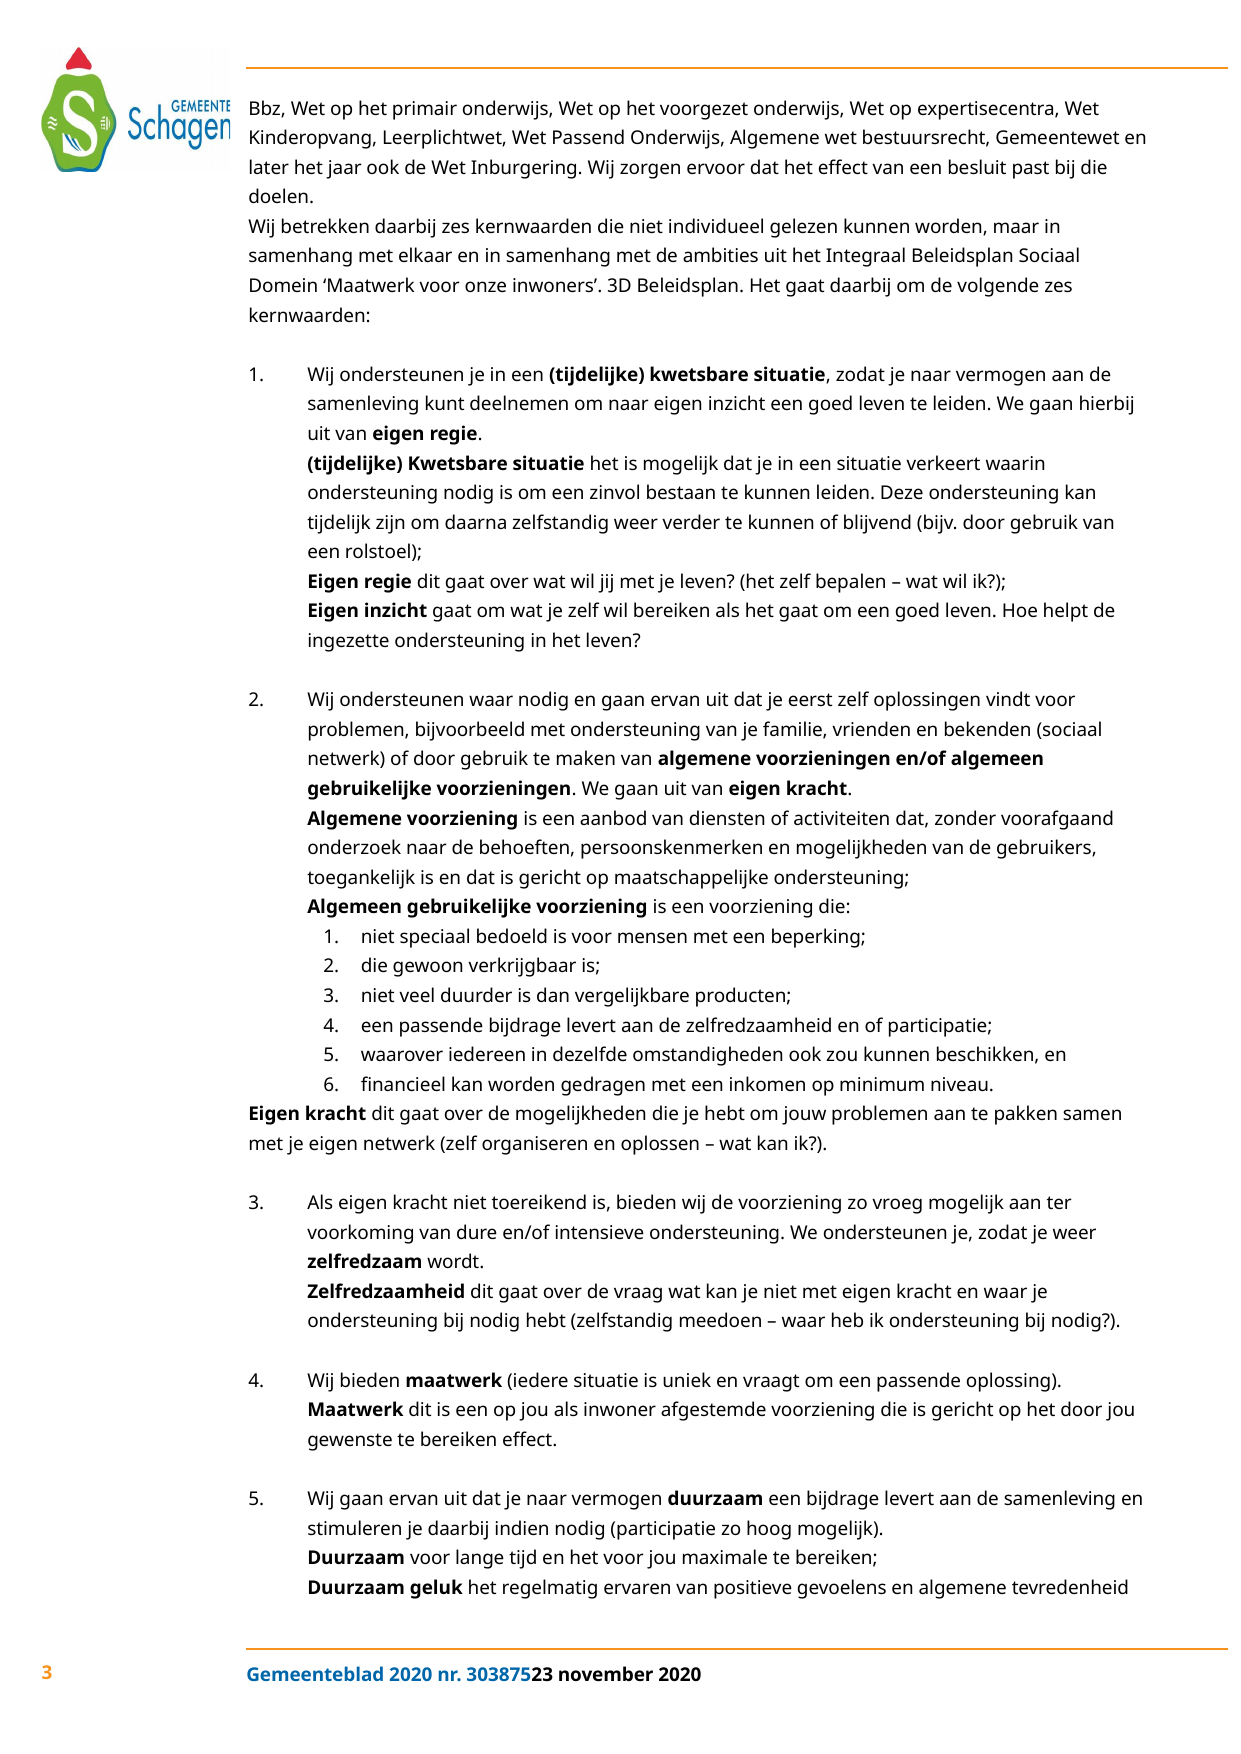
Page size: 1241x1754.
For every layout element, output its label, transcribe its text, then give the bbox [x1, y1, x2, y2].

list Eigen regie dit gaat over wat wil jij met je leven? (het zelf bepalen – wat wil ik?); [248, 568, 1152, 594]
list niet speciaal bedoeld is voor mensen met een beperking; [323, 923, 1152, 949]
picture [41, 47, 231, 172]
list financieel kan worden gedragen met een inkomen op minimum niveau. [323, 1071, 1152, 1097]
list die gewoon verkrijgbaar is; [323, 953, 1152, 978]
list Algemeen gebruikelijke voorziening is een voorziening die: [248, 893, 1152, 919]
list waarover iedereen in dezelfde omstandigheden ook zou kunnen beschikken, en [323, 1041, 1152, 1067]
list Zelfredzaamheid dit gaat over de vraag wat kan je niet met eigen kracht en waar je ondersteuning bij nodig hebt (zelfstandig meedoen – waar heb ik ondersteuning bij nodig?). [248, 1278, 1152, 1333]
list Algemene voorziening is een aanbod van diensten of activiteiten dat, zonder voorafgaand onderzoek naar de behoeften, persoonskenmerken en mogelijkheden van de gebruikers, toegankelijk is en dat is gericht op maatschappelijke ondersteuning; [248, 805, 1152, 890]
list Wij bieden maatwerk (iedere situatie is uniek en vraagt om een passende oplossing). [248, 1367, 1152, 1393]
list Als eigen kracht niet toereikend is, bieden wij de voorziening zo vroeg mogelijk aan ter voorkoming van dure en/of intensieve ondersteuning. We ondersteunen je, zodat je weer zelfredzaam wordt. [248, 1189, 1152, 1274]
list Eigen inzicht gaat om wat je zelf wil bereiken als het gaat om een goed leven. Hoe helpt de ingezette ondersteuning in het leven? [248, 598, 1152, 653]
list Wij ondersteunen waar nodig en gaan ervan uit dat je eerst zelf oplossingen vindt voor problemen, bijvoorbeeld met ondersteuning van je familie, vrienden en bekenden (sociaal netwerk) of door gebruik te maken van algemene voorzieningen en/of algemeen gebruikelijke voorzieningen. We gaan uit van eigen kracht. [248, 686, 1152, 801]
text Bbz, Wet op het primair onderwijs, Wet op het voorgezet onderwijs, Wet op expertisecentra, Wet Kinderopvang, Leerplichtwet, Wet Passend Onderwijs, Algemene wet bestuursrecht, Gemeentewet en later het jaar ook de Wet Inburgering. Wij zorgen ervoor dat het effect van een besluit past bij die doelen. [248, 95, 1152, 209]
list een passende bijdrage levert aan de zelfredzaamheid en of participatie; [323, 1012, 1152, 1038]
text Eigen kracht dit gaat over de mogelijkheden die je hebt om jouw problemen aan te pakken samen met je eigen netwerk (zelf organiseren en oplossen – wat kan ik?). [248, 1101, 1152, 1156]
list Wij ondersteunen je in een (tijdelijke) kwetsbare situatie, zodat je naar vermogen aan de samenleving kunt deelnemen om naar eigen inzicht een goed leven te leiden. We gaan hierbij uit van eigen regie. [248, 361, 1152, 446]
text Wij betrekken daarbij zes kernwaarden die niet individueel gelezen kunnen worden, maar in samenhang met elkaar en in samenhang met de ambities uit het Integraal Beleidsplan Sociaal Domein ‘Maatwerk voor onze inwoners’. 3D Beleidsplan. Het gaat daarbij om de volgende zes kernwaarden: [248, 213, 1152, 328]
list Wij gaan ervan uit dat je naar vermogen duurzaam een bijdrage levert aan de samenleving en stimuleren je daarbij indien nodig (participatie zo hoog mogelijk). [248, 1485, 1152, 1541]
list (tijdelijke) Kwetsbare situatie het is mogelijk dat je in een situatie verkeert waarin ondersteuning nodig is om een zinvol bestaan te kunnen leiden. Deze ondersteuning kan tijdelijk zijn om daarna zelfstandig weer verder te kunnen of blijvend (bijv. door gebruik van een rolstoel); [248, 450, 1152, 564]
list Maatwerk dit is een op jou als inwoner afgestemde voorziening die is gericht op het door jou gewenste te bereiken effect. [248, 1396, 1152, 1452]
list niet veel duurder is dan vergelijkbare producten; [323, 982, 1152, 1008]
list Duurzaam voor lange tijd en het voor jou maximale te bereiken; [248, 1544, 1152, 1570]
list Duurzaam geluk het regelmatig ervaren van positieve gevoelens en algemene tevredenheid [248, 1574, 1152, 1600]
